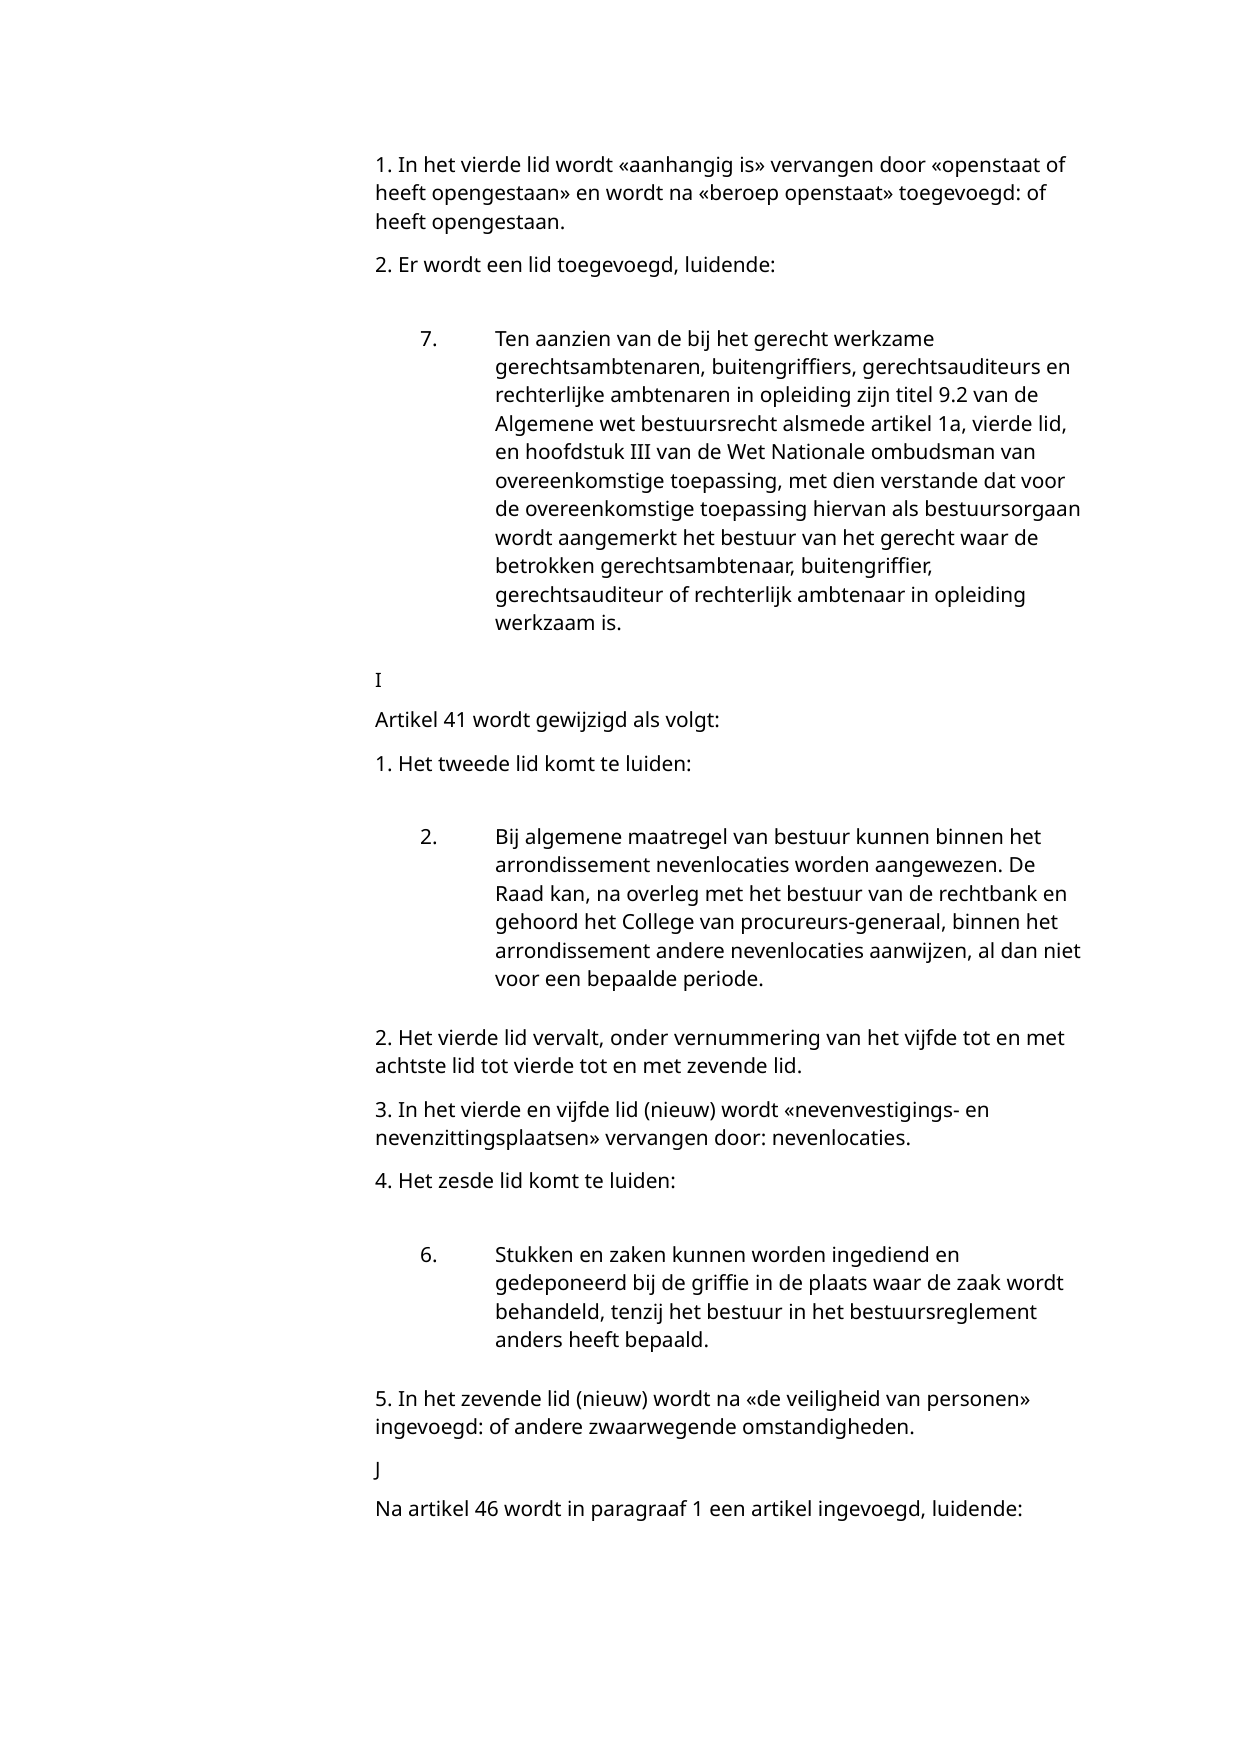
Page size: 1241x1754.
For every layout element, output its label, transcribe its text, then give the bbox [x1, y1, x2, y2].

list Stukken en zaken kunnen worden ingediend en gedeponeerd bij de griffie in de plaats waar de zaak wordt behandeld, tenzij het bestuur in het bestuursreglement anders heeft bepaald. [420, 1240, 1090, 1354]
text 4. Het zesde lid komt te luiden: [375, 1167, 1090, 1195]
list Ten aanzien van de bij het gerecht werkzame gerechtsambtenaren, buitengriffiers, gerechtsauditeurs en rechterlijke ambtenaren in opleiding zijn titel 9.2 van de Algemene wet bestuursrecht alsmede artikel 1a, vierde lid, en hoofdstuk III van de Wet Nationale ombudsman van overeenkomstige toepassing, met dien verstande dat voor de overeenkomstige toepassing hiervan als bestuursorgaan wordt aangemerkt het bestuur van het gerecht waar de betrokken gerechtsambtenaar, buitengriffier, gerechtsauditeur of rechterlijk ambtenaar in opleiding werkzaam is. [420, 324, 1090, 637]
text 2. Er wordt een lid toegevoegd, luidende: [375, 250, 1090, 279]
text 5. In het zevende lid (nieuw) wordt na «de veiligheid van personen» ingevoegd: of andere zwaarwegende omstandigheden. [375, 1384, 1090, 1441]
list Bij algemene maatregel van bestuur kunnen binnen het arrondissement nevenlocaties worden aangewezen. De Raad kan, na overleg met het bestuur van de rechtbank en gehoord het College van procureurs-generaal, binnen het arrondissement andere nevenlocaties aanwijzen, al dan niet voor een bepaalde periode. [420, 822, 1090, 993]
text Artikel 41 wordt gewijzigd als volgt: [375, 705, 1090, 734]
text 2. Het vierde lid vervalt, onder vernummering van het vijfde tot en met achtste lid tot vierde tot en met zevende lid. [375, 1023, 1090, 1080]
text Na artikel 46 wordt in paragraaf 1 een artikel ingevoegd, luidende: [375, 1494, 1090, 1523]
text 1. Het tweede lid komt te luiden: [375, 749, 1090, 777]
text I [375, 667, 1090, 693]
text 3. In het vierde en vijfde lid (nieuw) wordt «nevenvestigings- en nevenzittingsplaatsen» vervangen door: nevenlocaties. [375, 1095, 1090, 1152]
text 1. In het vierde lid wordt «aanhangig is» vervangen door «openstaat of heeft opengestaan» en wordt na «beroep openstaat» toegevoegd: of heeft opengestaan. [375, 150, 1090, 235]
text J [375, 1456, 1090, 1483]
